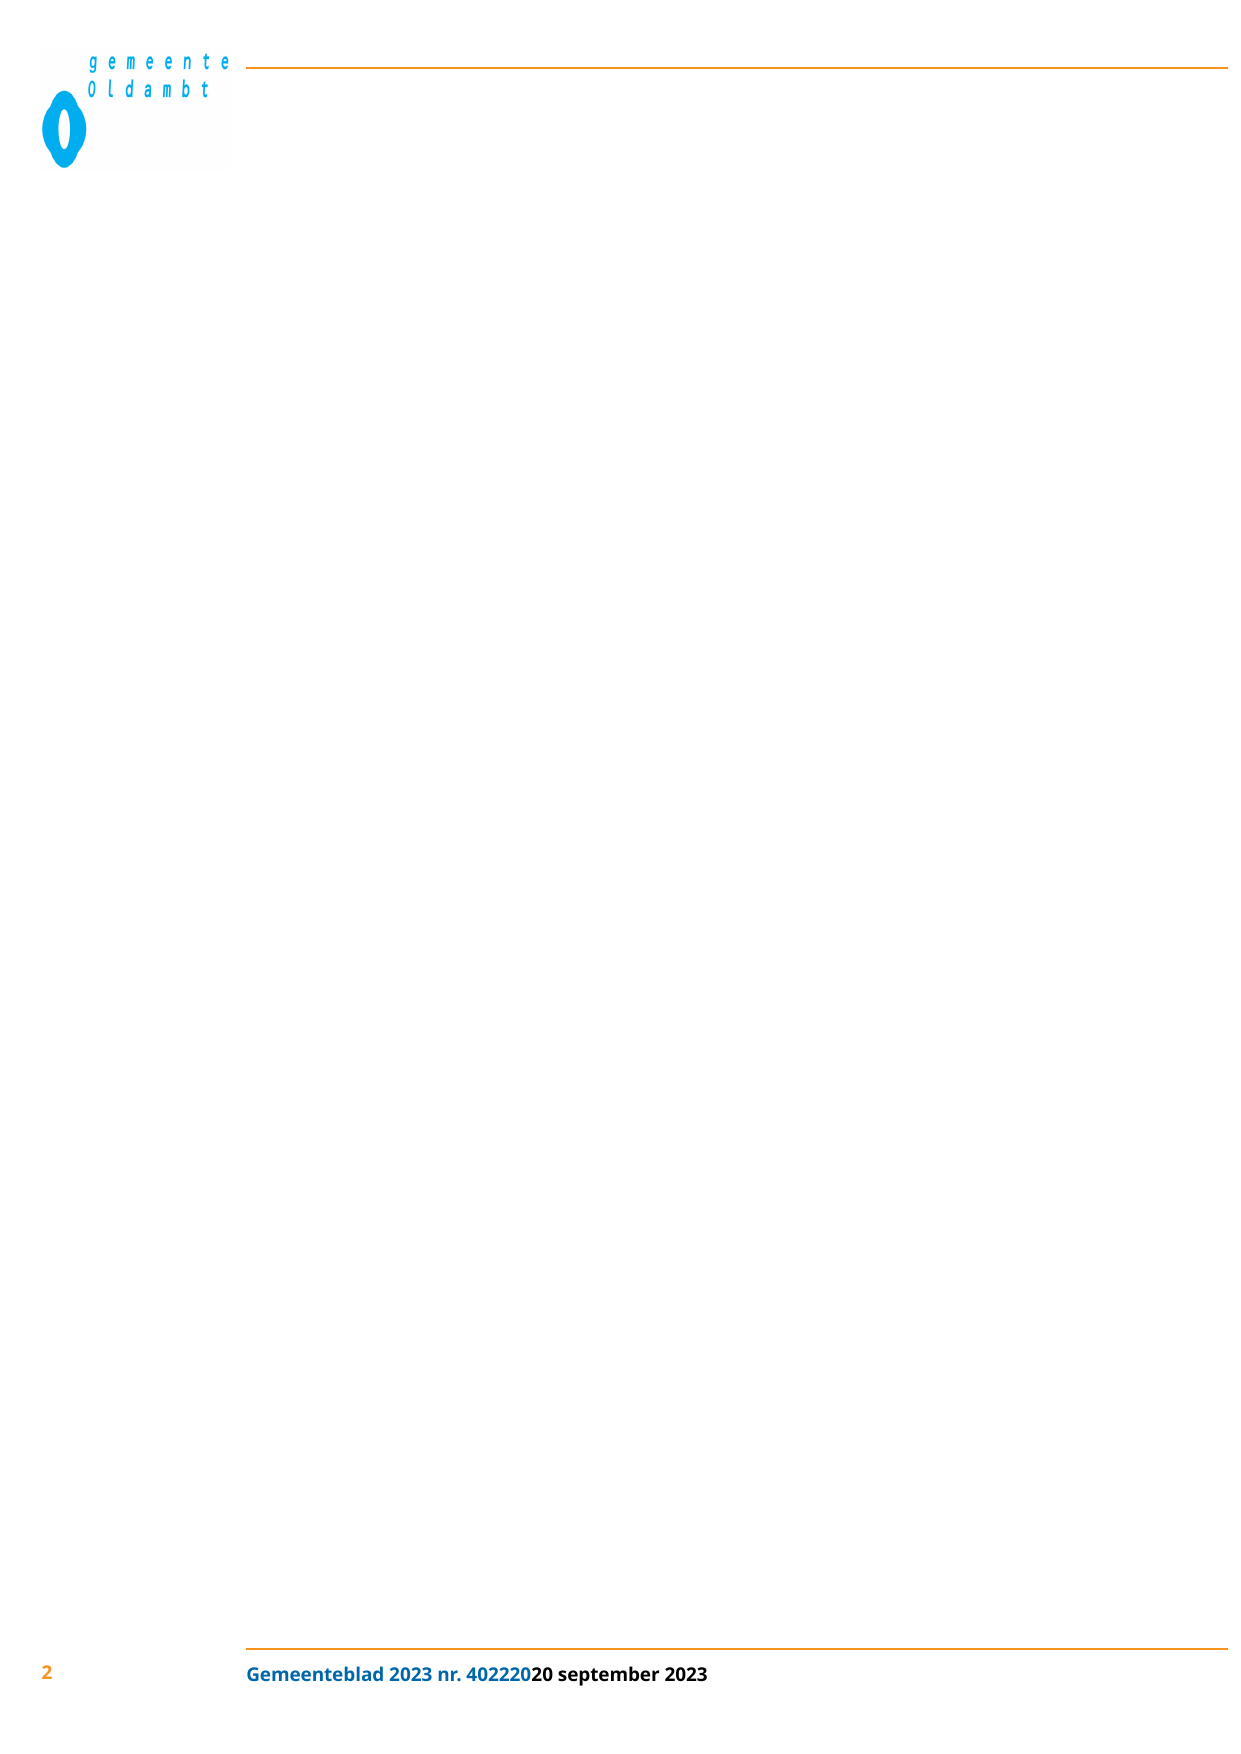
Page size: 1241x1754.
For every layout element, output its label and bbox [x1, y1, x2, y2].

picture [41, 47, 231, 172]
